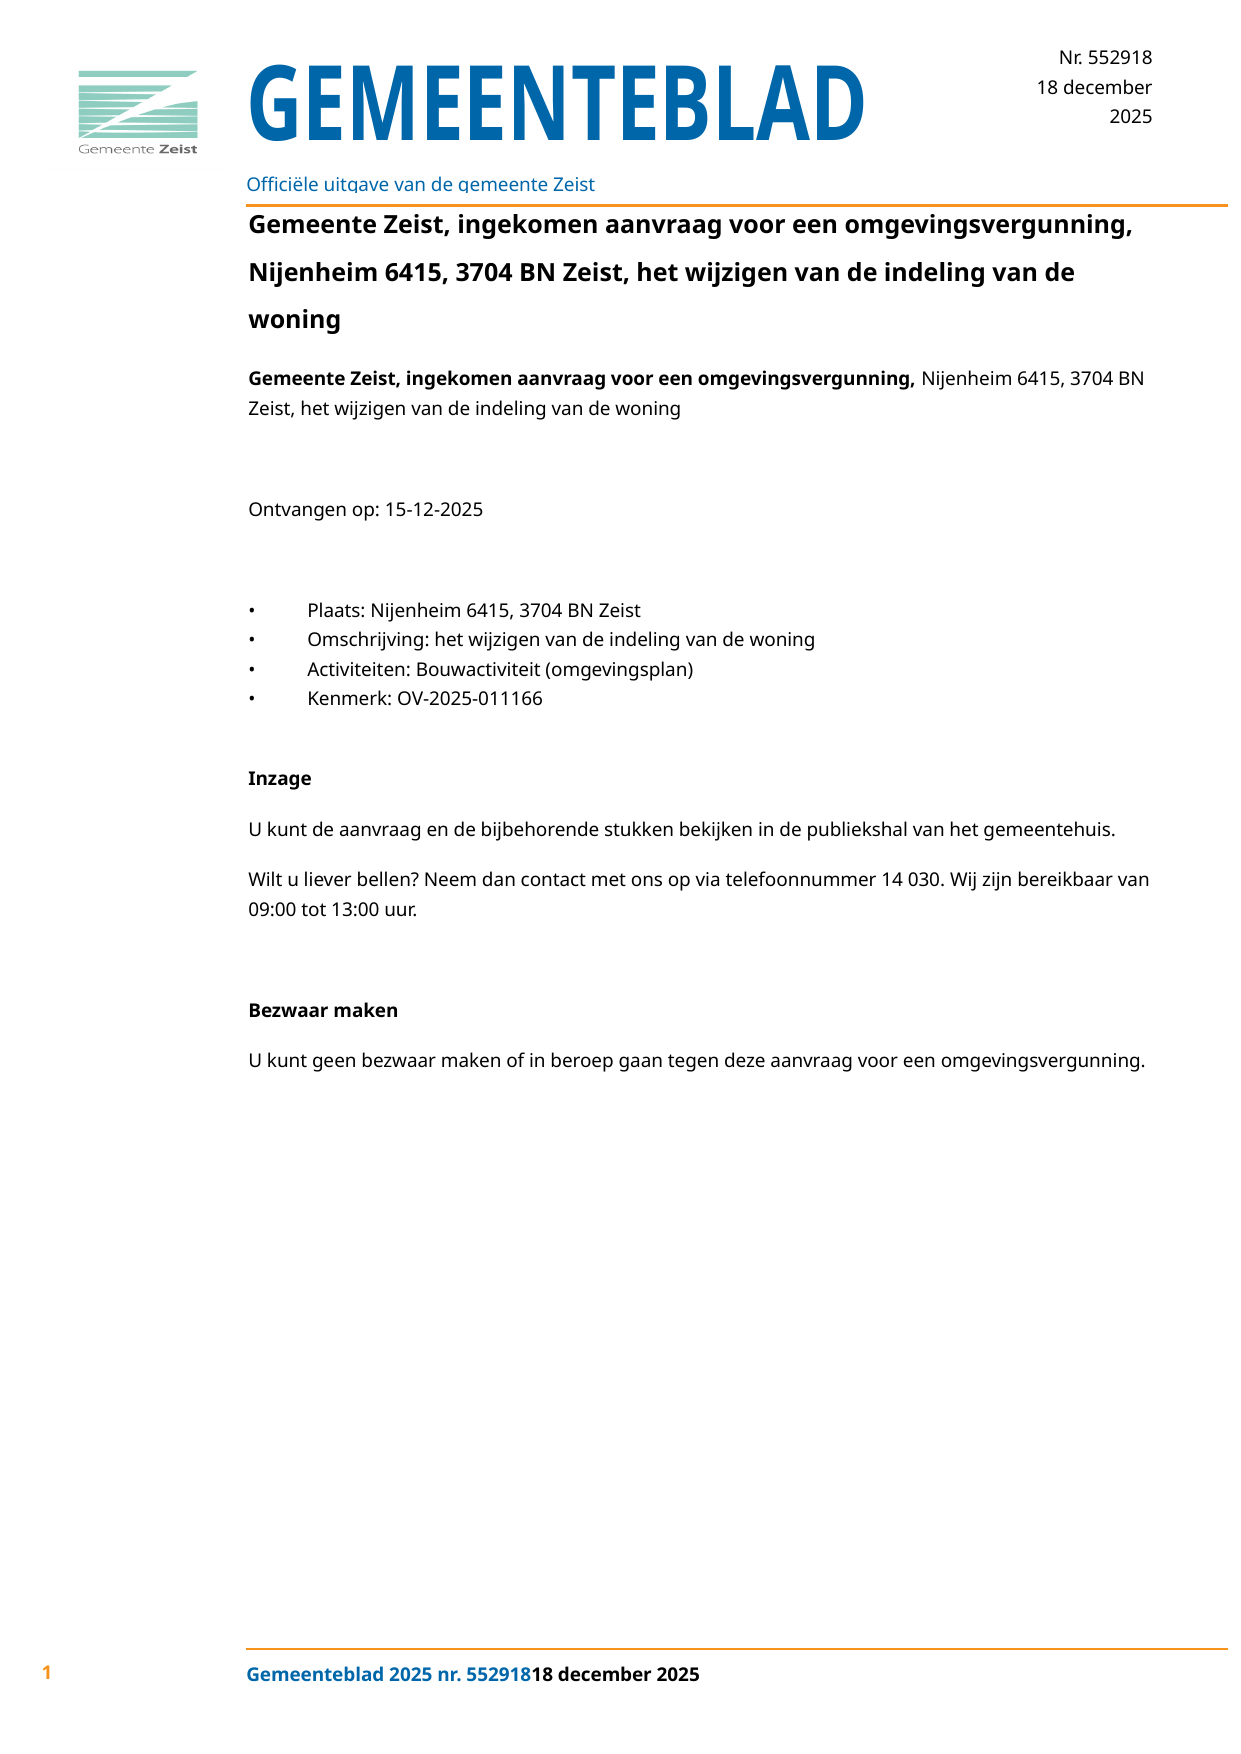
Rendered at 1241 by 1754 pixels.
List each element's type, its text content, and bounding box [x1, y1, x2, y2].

text Gemeente Zeist, ingekomen aanvraag voor een omgevingsvergunning, Nijenheim 6415, 3704 BN Zeist, het wijzigen van de indeling van de woning [248, 366, 1152, 421]
text U kunt geen bezwaar maken of in beroep gaan tegen deze aanvraag voor een omgevingsvergunning. [248, 1047, 1152, 1073]
text U kunt de aanvraag en de bijbehorende stukken bekijken in de publiekshal van het gemeentehuis. [248, 816, 1152, 842]
list Omschrijving: het wijzigen van de indeling van de woning [248, 626, 1152, 652]
picture [41, 47, 231, 172]
text Ontvangen op: 15-12-2025 [248, 496, 1152, 522]
list Kenmerk: OV-2025-011166 [248, 686, 1152, 711]
text Wilt u liever bellen? Neem dan contact met ons op via telefoonnummer 14 030. Wij zijn bereikbaar van 09:00 tot 13:00 uur. [248, 866, 1152, 922]
list Plaats: Nijenheim 6415, 3704 BN Zeist [248, 597, 1152, 622]
text Bezwaar maken [248, 997, 1152, 1022]
list Activiteiten: Bouwactiviteit (omgevingsplan) [248, 656, 1152, 682]
text Inzage [248, 766, 1152, 791]
text Gemeente Zeist, ingekomen aanvraag voor een omgevingsvergunning, Nijenheim 6415, 3704 BN Zeist, het wijzigen van de indeling van de woning [248, 207, 1152, 336]
